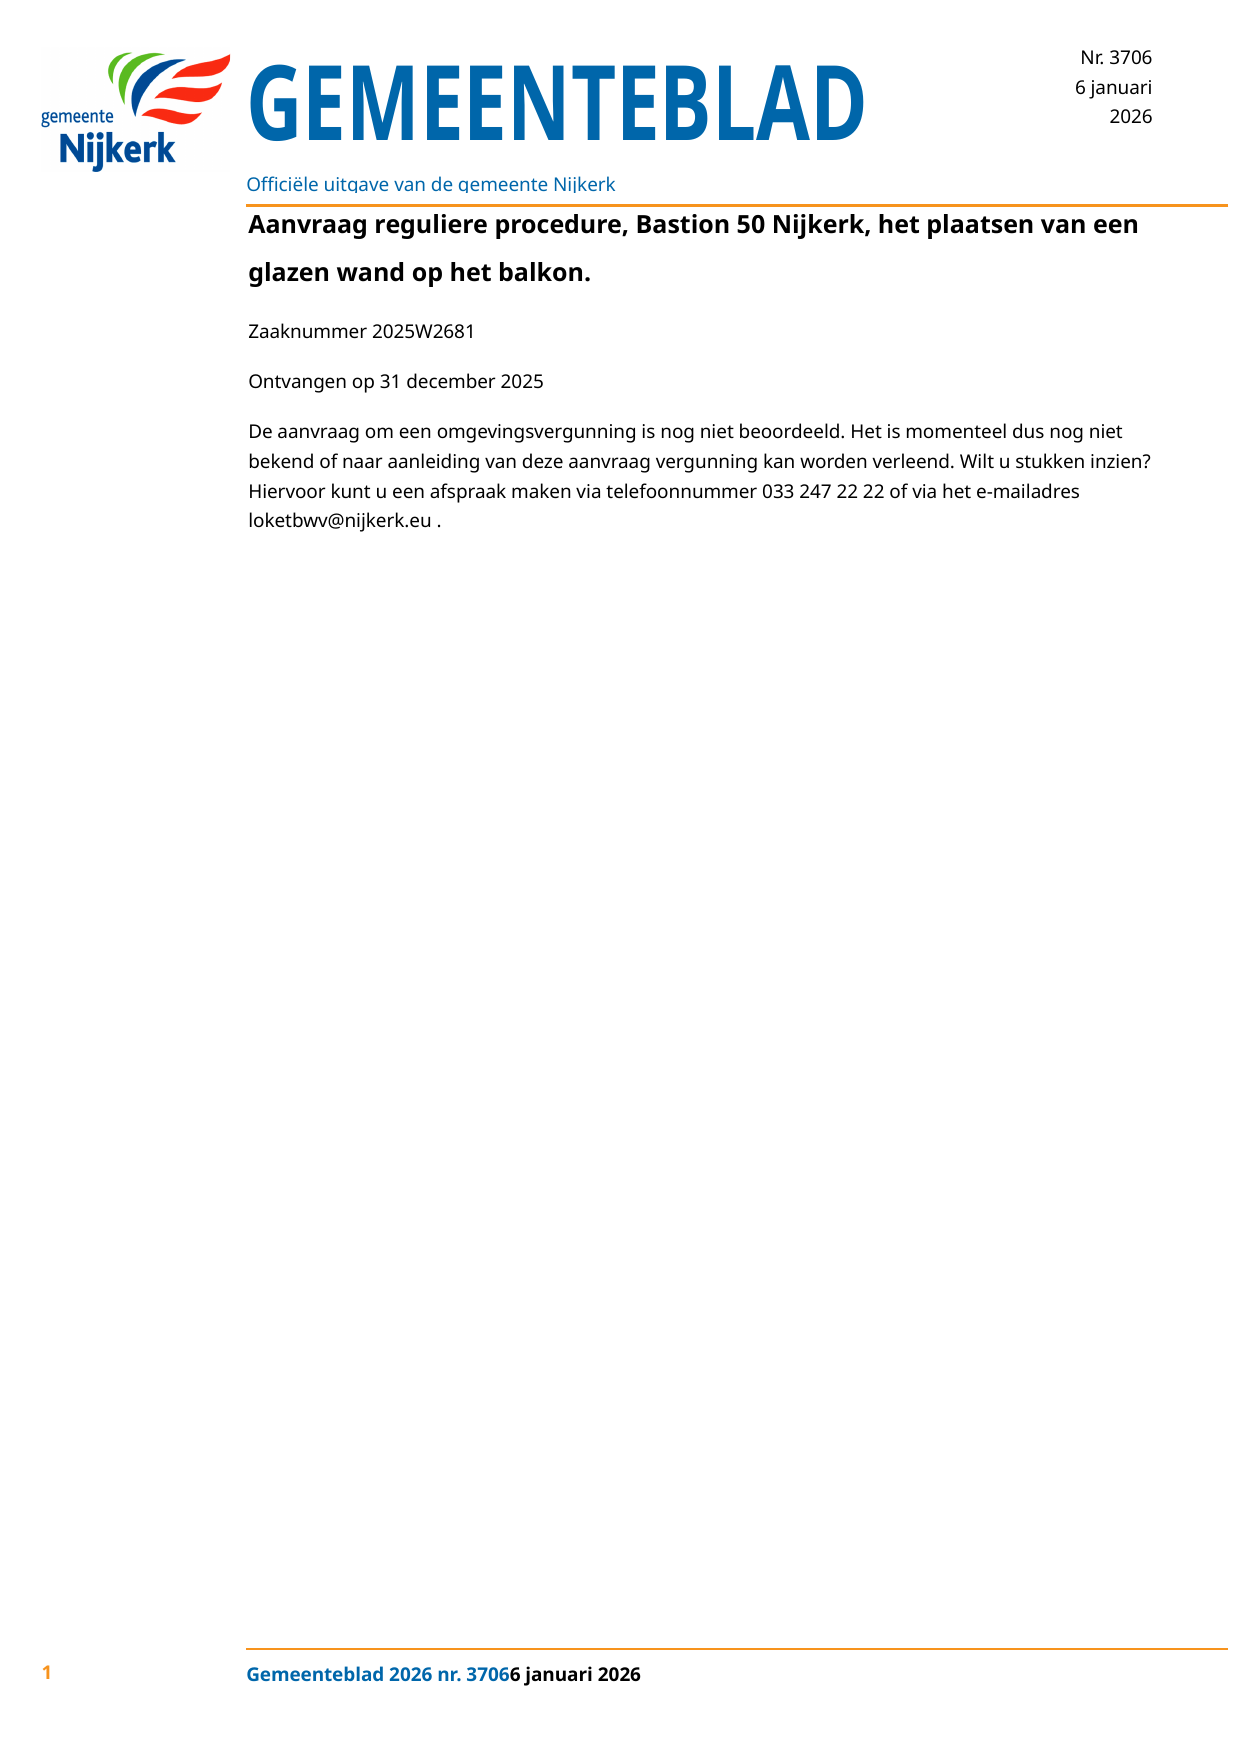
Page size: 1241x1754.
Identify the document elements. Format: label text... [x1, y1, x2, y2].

text Ontvangen op 31 december 2025 [248, 368, 1152, 394]
picture [41, 47, 231, 172]
text Zaaknummer 2025W2681 [248, 318, 1152, 344]
text De aanvraag om een omgevingsvergunning is nog niet beoordeeld. Het is momenteel dus nog niet bekend of naar aanleiding van deze aanvraag vergunning kan worden verleend. Wilt u stukken inzien? Hiervoor kunt u een afspraak maken via telefoonnummer 033 247 22 22 of via het e-mailadres loketbwv@nijkerk.eu . [248, 419, 1152, 533]
text Aanvraag reguliere procedure, Bastion 50 Nijkerk, het plaatsen van een glazen wand op het balkon. [248, 207, 1152, 288]
